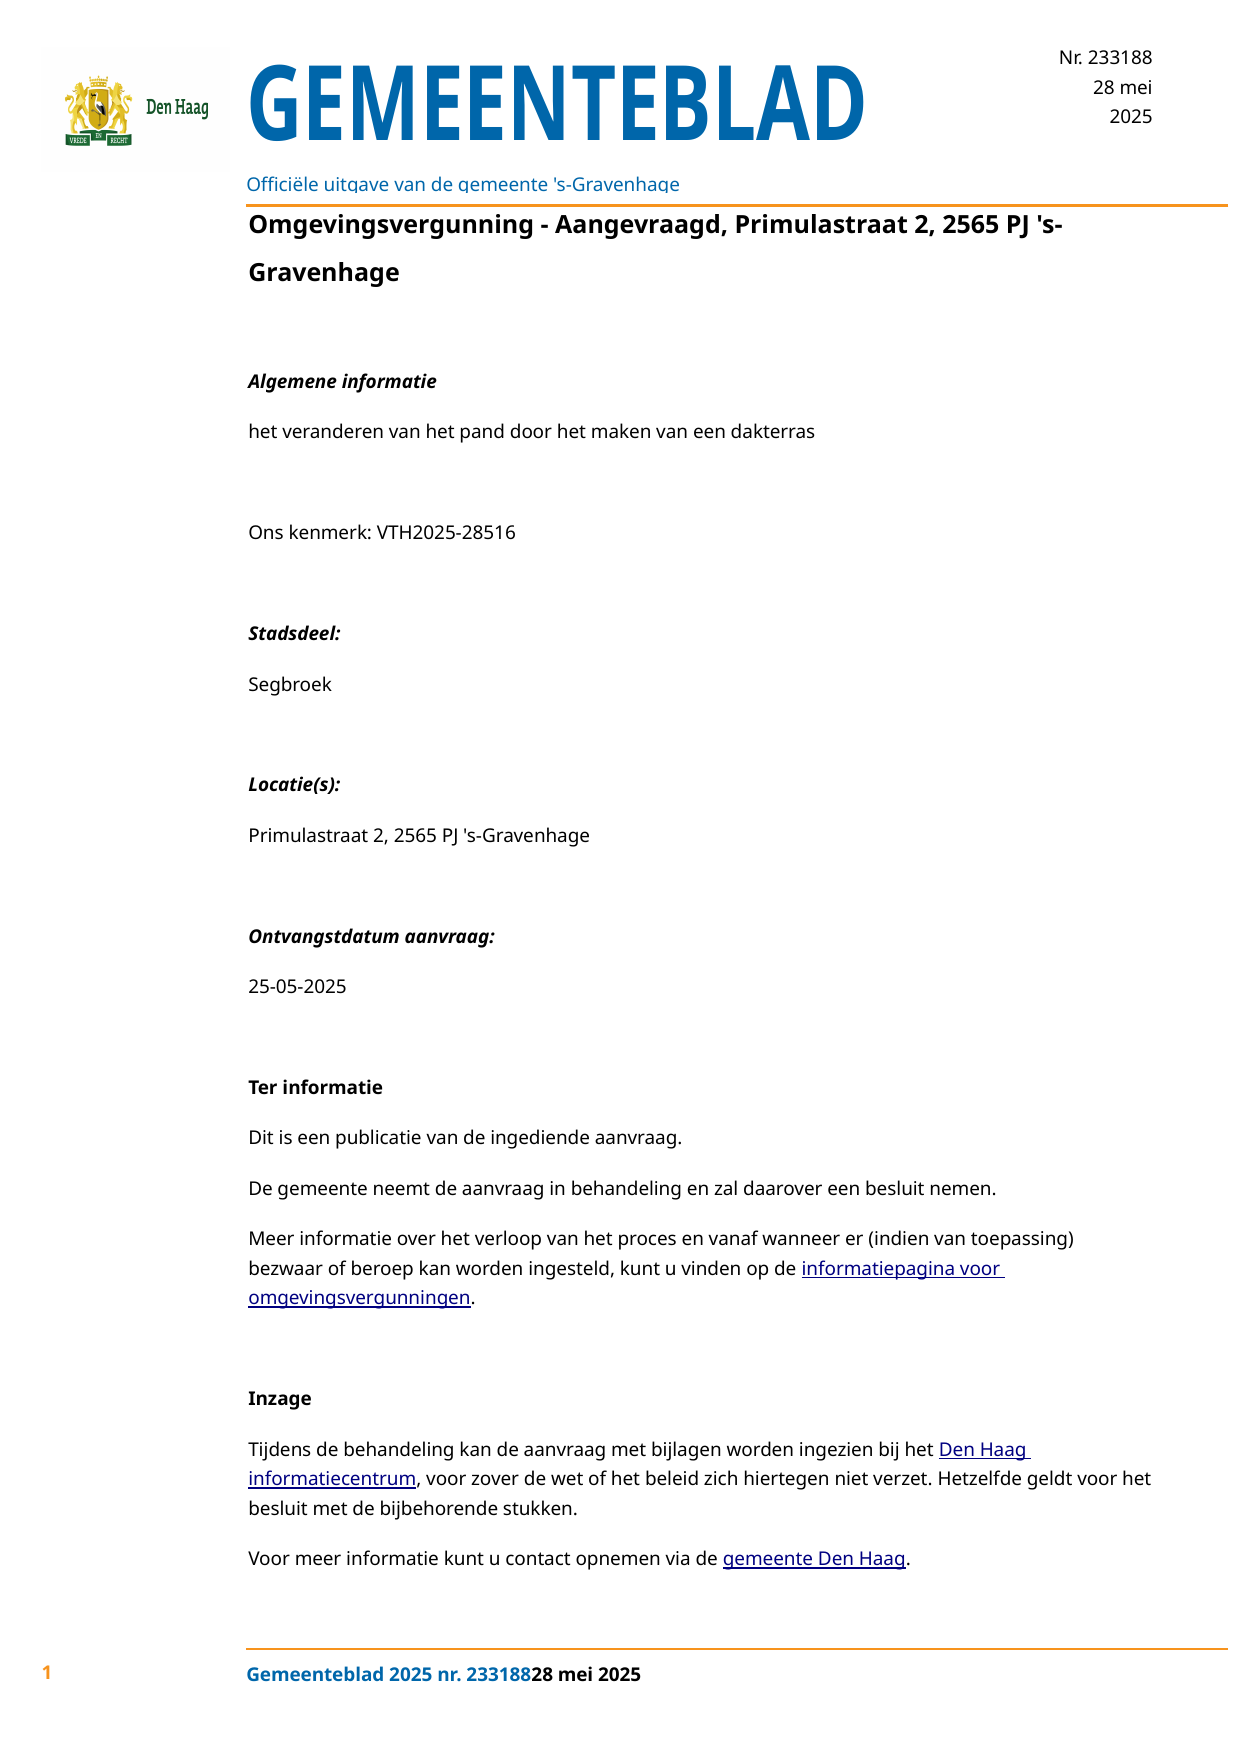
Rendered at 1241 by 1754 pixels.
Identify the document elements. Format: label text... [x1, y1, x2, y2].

text Ter informatie [248, 1074, 1152, 1100]
text Voor meer informatie kunt u contact opnemen via de gemeente Den Haag. [248, 1545, 1152, 1571]
picture [41, 47, 231, 172]
text Algemene informatie [248, 368, 1152, 394]
text Inzage [248, 1385, 1152, 1411]
text Stadsdeel: [248, 620, 1152, 646]
text Primulastraat 2, 2565 PJ 's-Gravenhage [248, 822, 1152, 848]
text Ontvangstdatum aanvraag: [248, 923, 1152, 949]
text Meer informatie over het verloop van het proces en vanaf wanneer er (indien van toepassing) bezwaar of beroep kan worden ingesteld, kunt u vinden op de informatiepagina voor omgevingsvergunningen. [248, 1225, 1152, 1310]
text Dit is een publicatie van de ingediende aanvraag. [248, 1124, 1152, 1150]
text het veranderen van het pand door het maken van een dakterras [248, 419, 1152, 444]
text Tijdens de behandeling kan de aanvraag met bijlagen worden ingezien bij het Den Haag informatiecentrum, voor zover de wet of het beleid zich hiertegen niet verzet. Hetzelfde geldt voor het besluit met de bijbehorende stukken. [248, 1436, 1152, 1521]
text Ons kenmerk: VTH2025-28516 [248, 519, 1152, 545]
text Omgevingsvergunning - Aangevraagd, Primulastraat 2, 2565 PJ 's-Gravenhage [248, 207, 1152, 288]
text Locatie(s): [248, 772, 1152, 797]
text 25-05-2025 [248, 973, 1152, 999]
text Segbroek [248, 671, 1152, 697]
text De gemeente neemt de aanvraag in behandeling en zal daarover een besluit nemen. [248, 1175, 1152, 1201]
